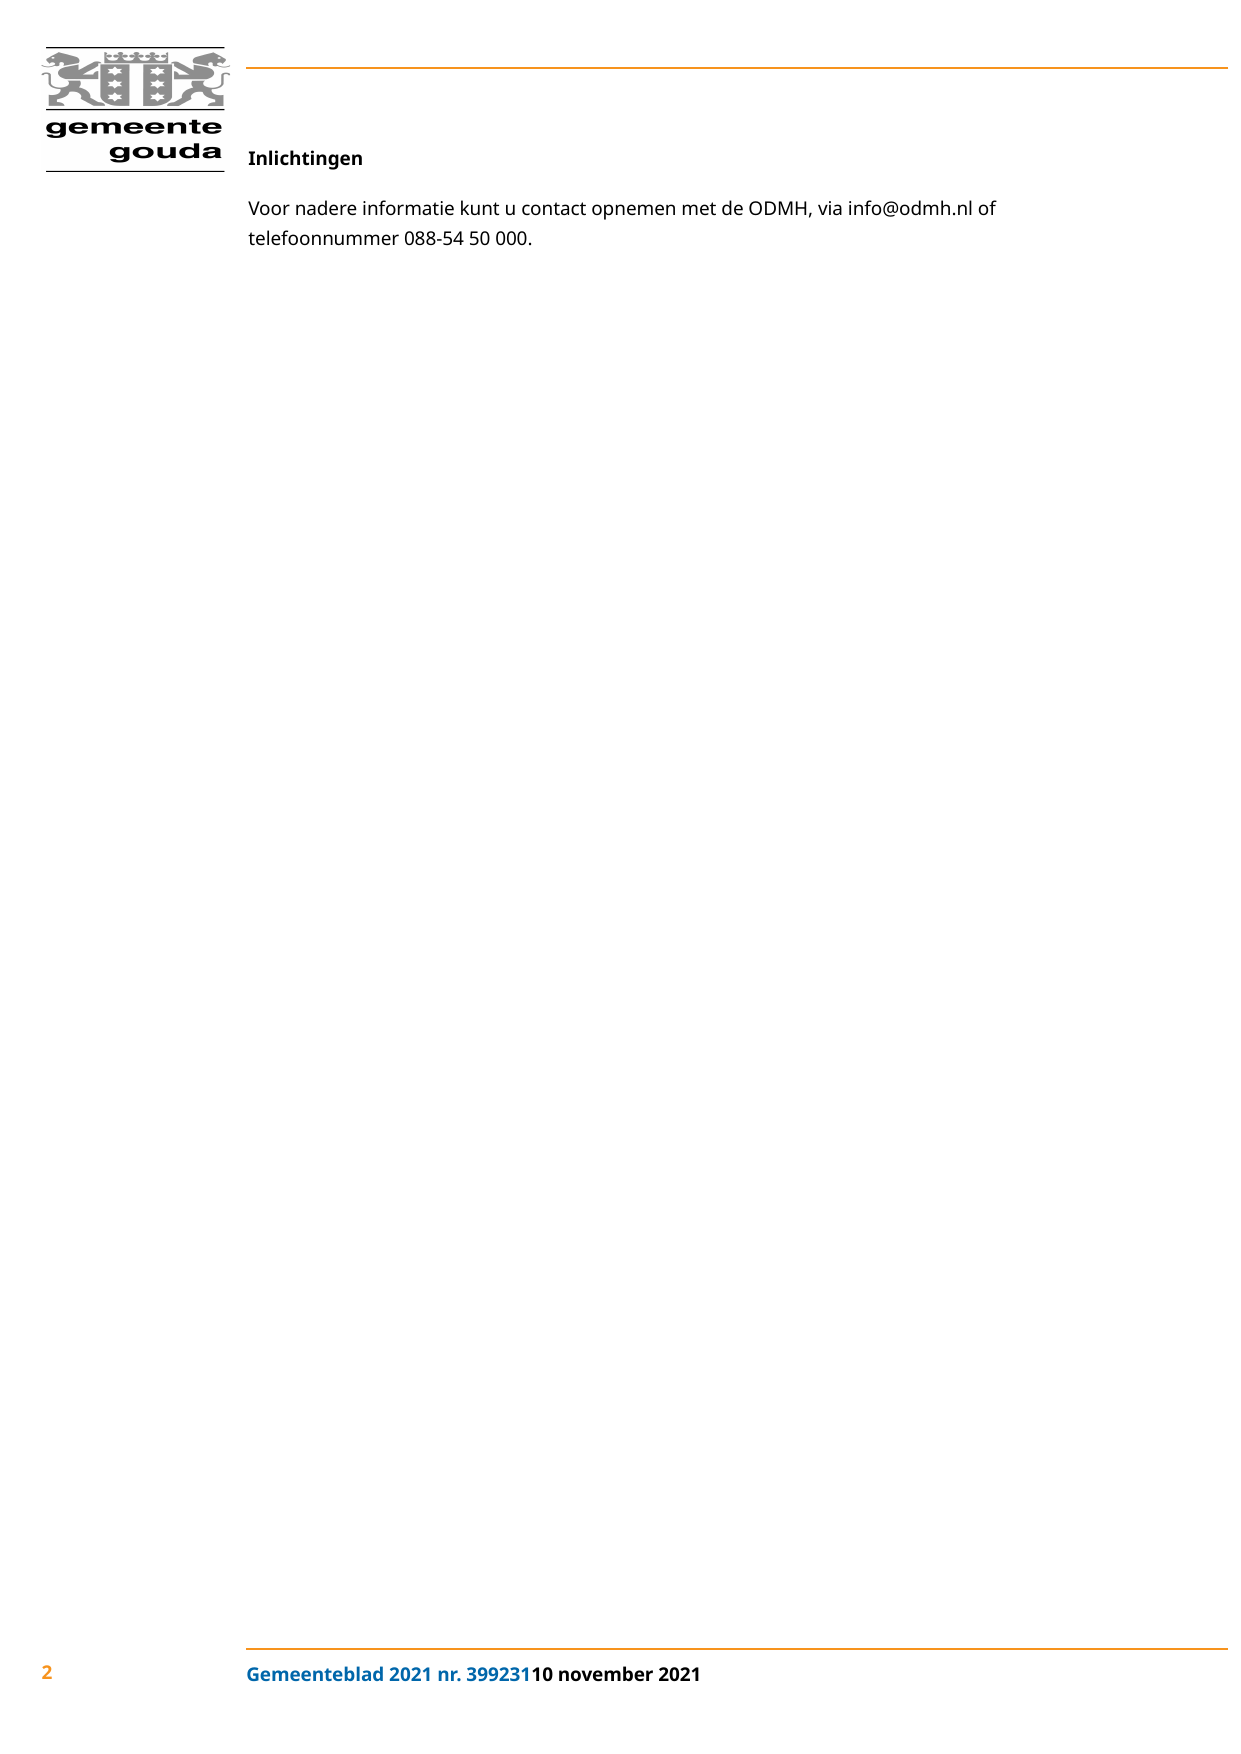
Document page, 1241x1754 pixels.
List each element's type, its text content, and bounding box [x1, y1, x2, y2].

text Voor nadere informatie kunt u contact opnemen met de ODMH, via info@odmh.nl of telefoonnummer 088-54 50 000. [248, 196, 1152, 251]
picture [41, 47, 231, 172]
text Inlichtingen [248, 145, 1152, 171]
